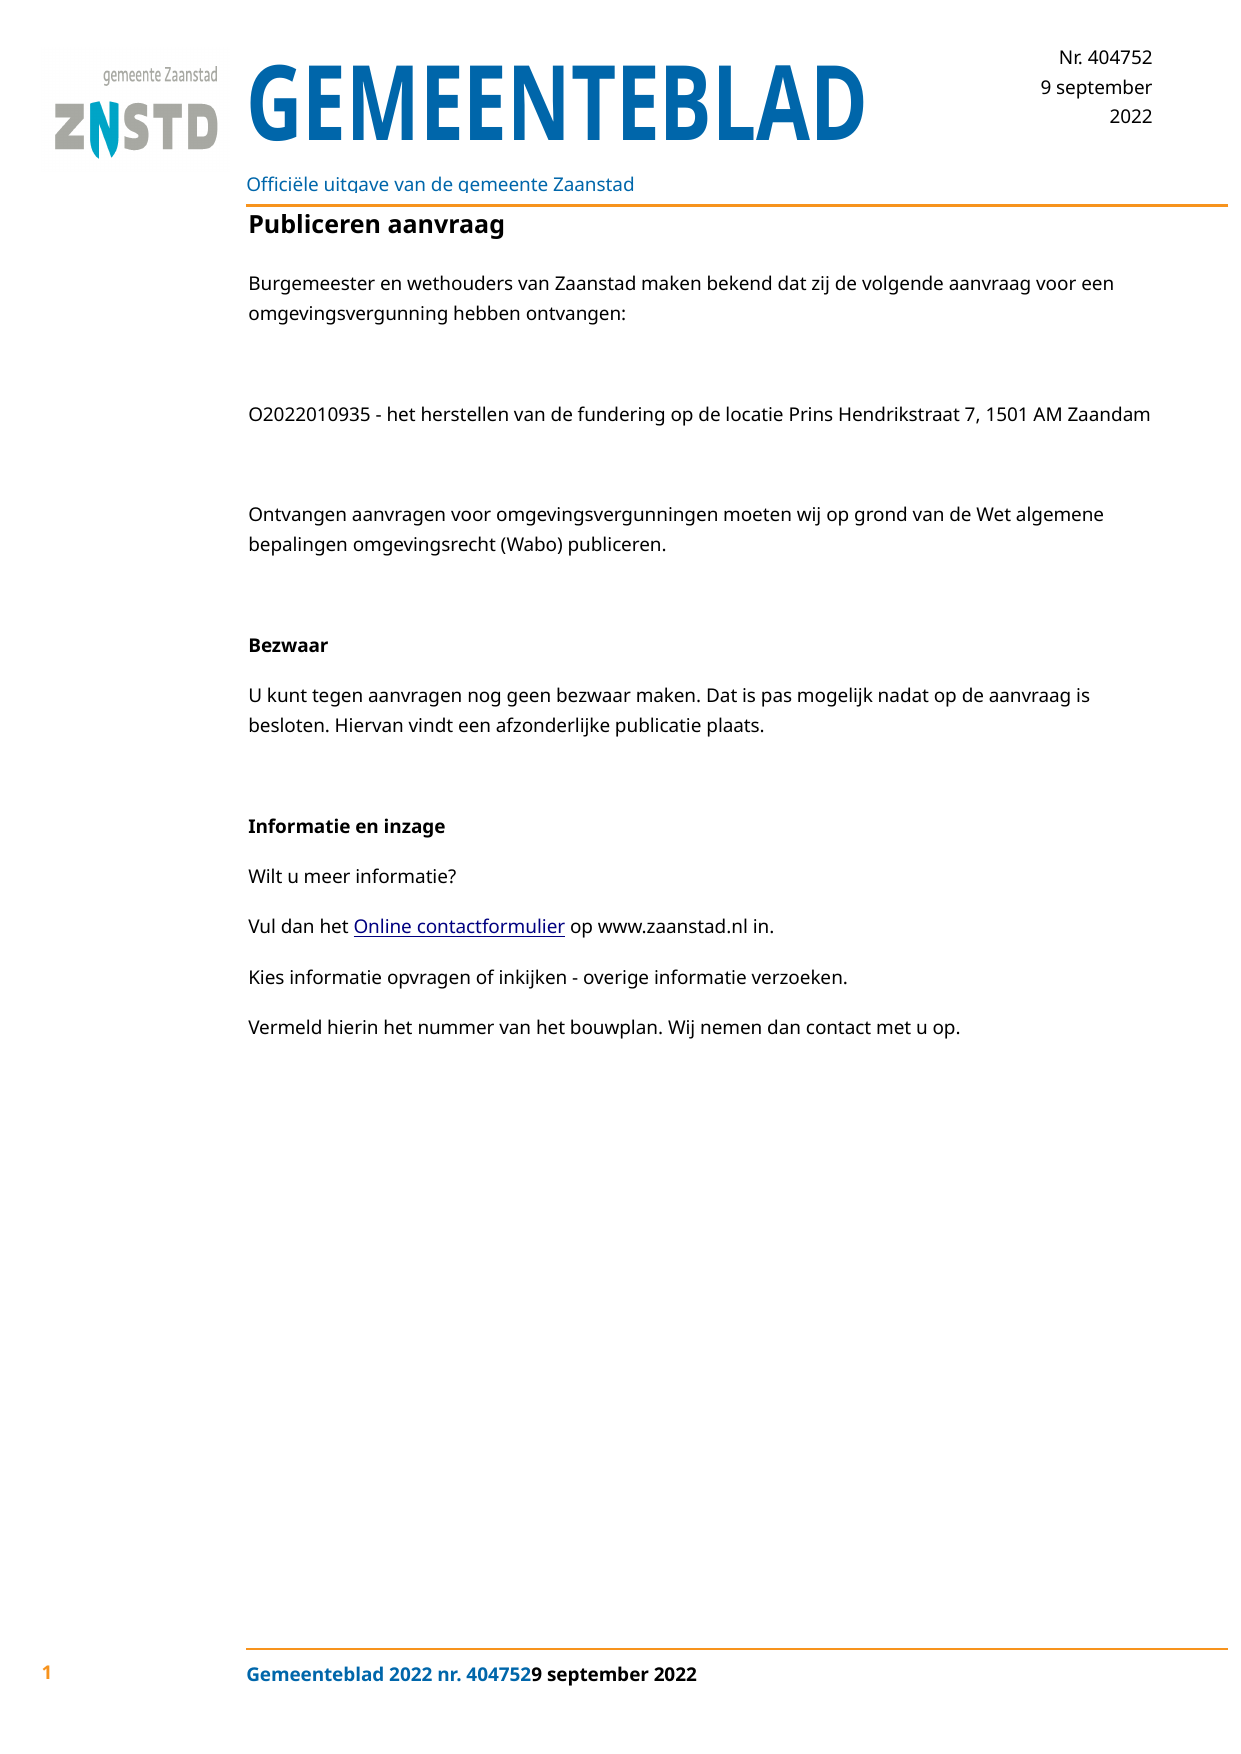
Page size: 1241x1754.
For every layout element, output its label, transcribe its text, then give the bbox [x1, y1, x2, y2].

text Ontvangen aanvragen voor omgevingsvergunningen moeten wij op grond van de Wet algemene bepalingen omgevingsrecht (Wabo) publiceren. [248, 502, 1152, 557]
text Burgemeester en wethouders van Zaanstad maken bekend dat zij de volgende aanvraag voor een omgevingsvergunning hebben ontvangen: [248, 270, 1152, 326]
text Bezwaar [248, 632, 1152, 658]
picture [41, 47, 231, 172]
text Vermeld hierin het nummer van het bouwplan. Wij nemen dan contact met u op. [248, 1014, 1152, 1040]
text Informatie en inzage [248, 813, 1152, 838]
text Publiceren aanvraag [248, 207, 1152, 241]
text Kies informatie opvragen of inkijken - overige informatie verzoeken. [248, 964, 1152, 990]
text U kunt tegen aanvragen nog geen bezwaar maken. Dat is pas mogelijk nadat op de aanvraag is besloten. Hiervan vindt een afzonderlijke publicatie plaats. [248, 682, 1152, 738]
text O2022010935 - het herstellen van de fundering op de locatie Prins Hendrikstraat 7, 1501 AM Zaandam [248, 401, 1152, 426]
text Vul dan het Online contactformulier op www.zaanstad.nl in. [248, 914, 1152, 939]
text Wilt u meer informatie? [248, 863, 1152, 889]
